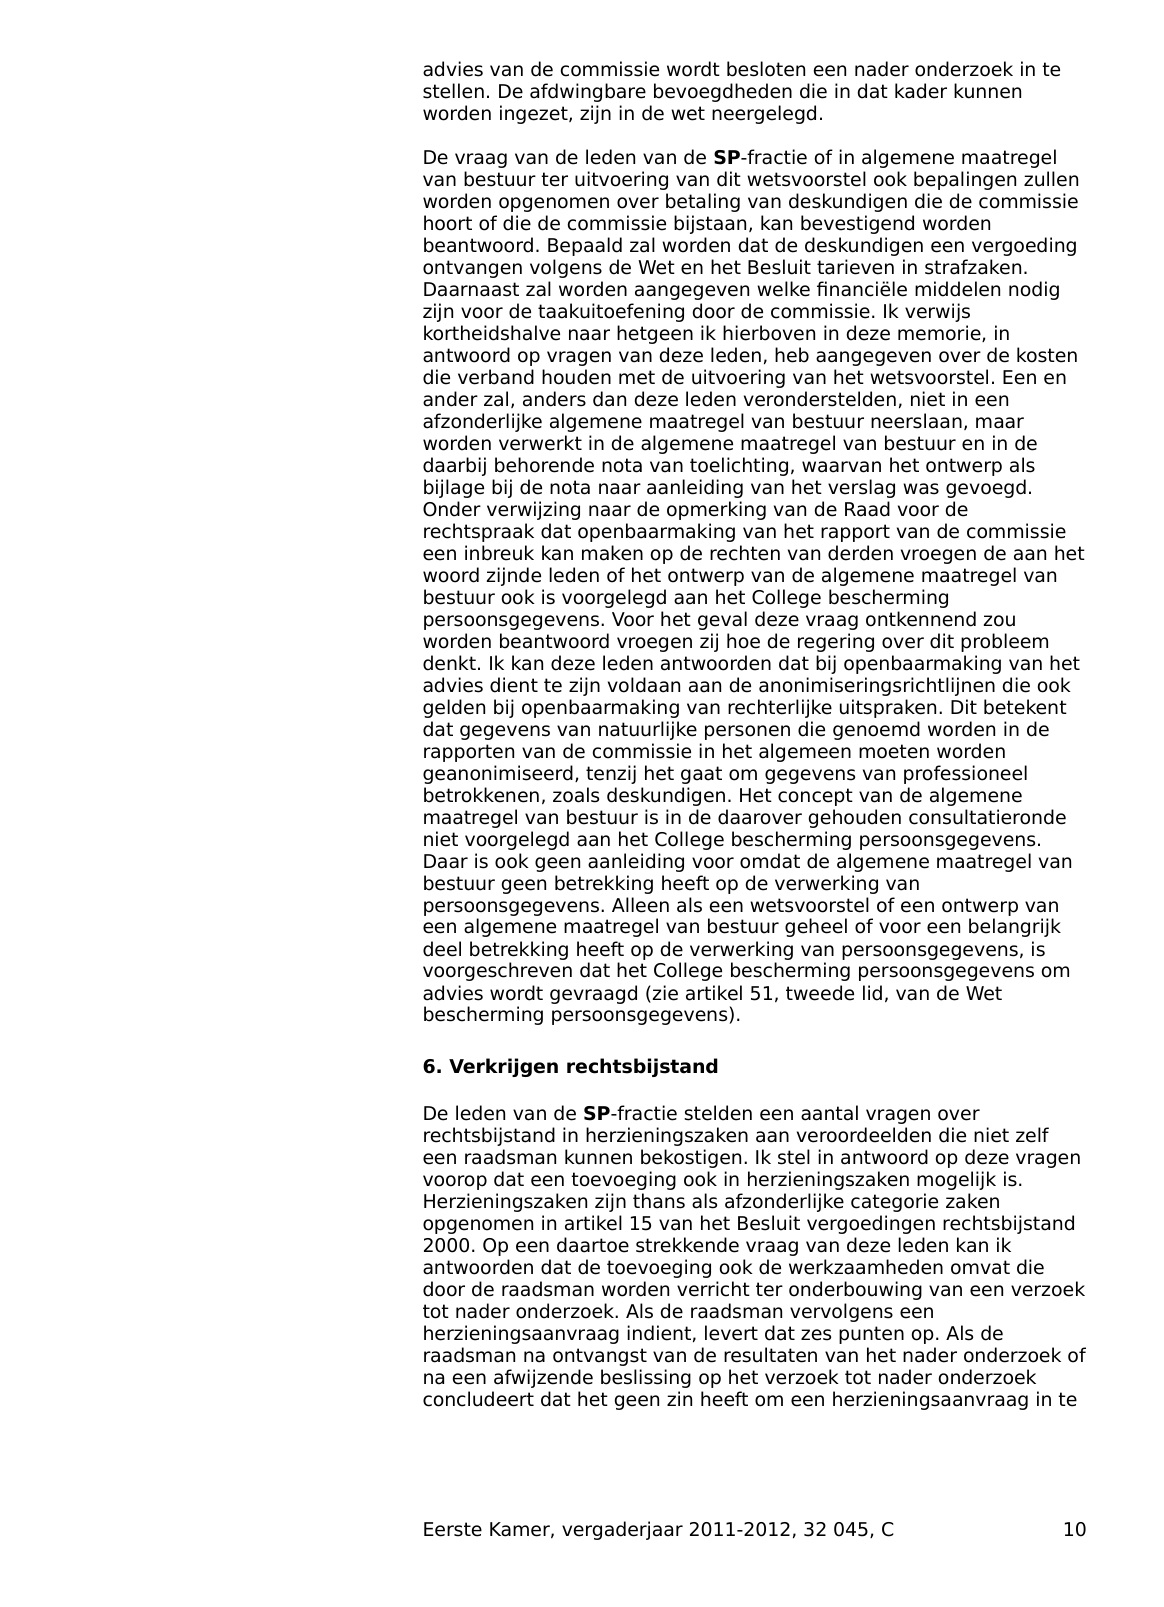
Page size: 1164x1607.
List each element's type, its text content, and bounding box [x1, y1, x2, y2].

subtitle 6. Verkrijgen rechtsbijstand [422, 1056, 1087, 1078]
text De vraag van de leden van de SP-fractie of in algemene maatregel van bestuur ter uitvoering van dit wetsvoorstel ook bepalingen zullen worden opgenomen over betaling van deskundigen die de commissie hoort of die de commissie bijstaan, kan bevestigend worden beantwoord. Bepaald zal worden dat de deskundigen een vergoeding ontvangen volgens de Wet en het Besluit tarieven in strafzaken. Daarnaast zal worden aangegeven welke financiële middelen nodig zijn voor de taakuitoefening door de commissie. Ik verwijs kortheidshalve naar hetgeen ik hierboven in deze memorie, in antwoord op vragen van deze leden, heb aangegeven over de kosten die verband houden met de uitvoering van het wetsvoorstel. Een en ander zal, anders dan deze leden veronderstelden, niet in een afzonderlijke algemene maatregel van bestuur neerslaan, maar worden verwerkt in de algemene maatregel van bestuur en in de daarbij behorende nota van toelichting, waarvan het ontwerp als bijlage bij de nota naar aanleiding van het verslag was gevoegd. [422, 147, 1087, 499]
text De leden van de SP-fractie stelden een aantal vragen over rechtsbijstand in herzieningszaken aan veroordeelden die niet zelf een raadsman kunnen bekostigen. Ik stel in antwoord op deze vragen voorop dat een toevoeging ook in herzieningszaken mogelijk is. Herzieningszaken zijn thans als afzonderlijke categorie zaken opgenomen in artikel 15 van het Besluit vergoedingen rechtsbijstand 2000. Op een daartoe strekkende vraag van deze leden kan ik antwoorden dat de toevoeging ook de werkzaamheden omvat die door de raadsman worden verricht ter onderbouwing van een verzoek tot nader onderzoek. Als de raadsman vervolgens een herzieningsaanvraag indient, levert dat zes punten op. Als de raadsman na ontvangst van de resultaten van het nader onderzoek of na een afwijzende beslissing op het verzoek tot nader onderzoek concludeert dat het geen zin heeft om een herzieningsaanvraag in te [422, 1103, 1087, 1411]
text advies van de commissie wordt besloten een nader onderzoek in te stellen. De afdwingbare bevoegdheden die in dat kader kunnen worden ingezet, zijn in de wet neergelegd. [422, 59, 1087, 125]
text Onder verwijzing naar de opmerking van de Raad voor de rechtspraak dat openbaarmaking van het rapport van de commissie een inbreuk kan maken op de rechten van derden vroegen de aan het woord zijnde leden of het ontwerp van de algemene maatregel van bestuur ook is voorgelegd aan het College bescherming persoonsgegevens. Voor het geval deze vraag ontkennend zou worden beantwoord vroegen zij hoe de regering over dit probleem denkt. Ik kan deze leden antwoorden dat bij openbaarmaking van het advies dient te zijn voldaan aan de anonimiseringsrichtlijnen die ook gelden bij openbaarmaking van rechterlijke uitspraken. Dit betekent dat gegevens van natuurlijke personen die genoemd worden in de rapporten van de commissie in het algemeen moeten worden geanonimiseerd, tenzij het gaat om gegevens van professioneel betrokkenen, zoals deskundigen. Het concept van de algemene maatregel van bestuur is in de daarover gehouden consultatieronde niet voorgelegd aan het College bescherming persoonsgegevens. Daar is ook geen aanleiding voor omdat de algemene maatregel van bestuur geen betrekking heeft op de verwerking van persoonsgegevens. Alleen als een wetsvoorstel of een ontwerp van een algemene maatregel van bestuur geheel of voor een belangrijk deel betrekking heeft op de verwerking van persoonsgegevens, is voorgeschreven dat het College bescherming persoonsgegevens om advies wordt gevraagd (zie artikel 51, tweede lid, van de Wet bescherming persoonsgegevens). [422, 499, 1087, 1026]
